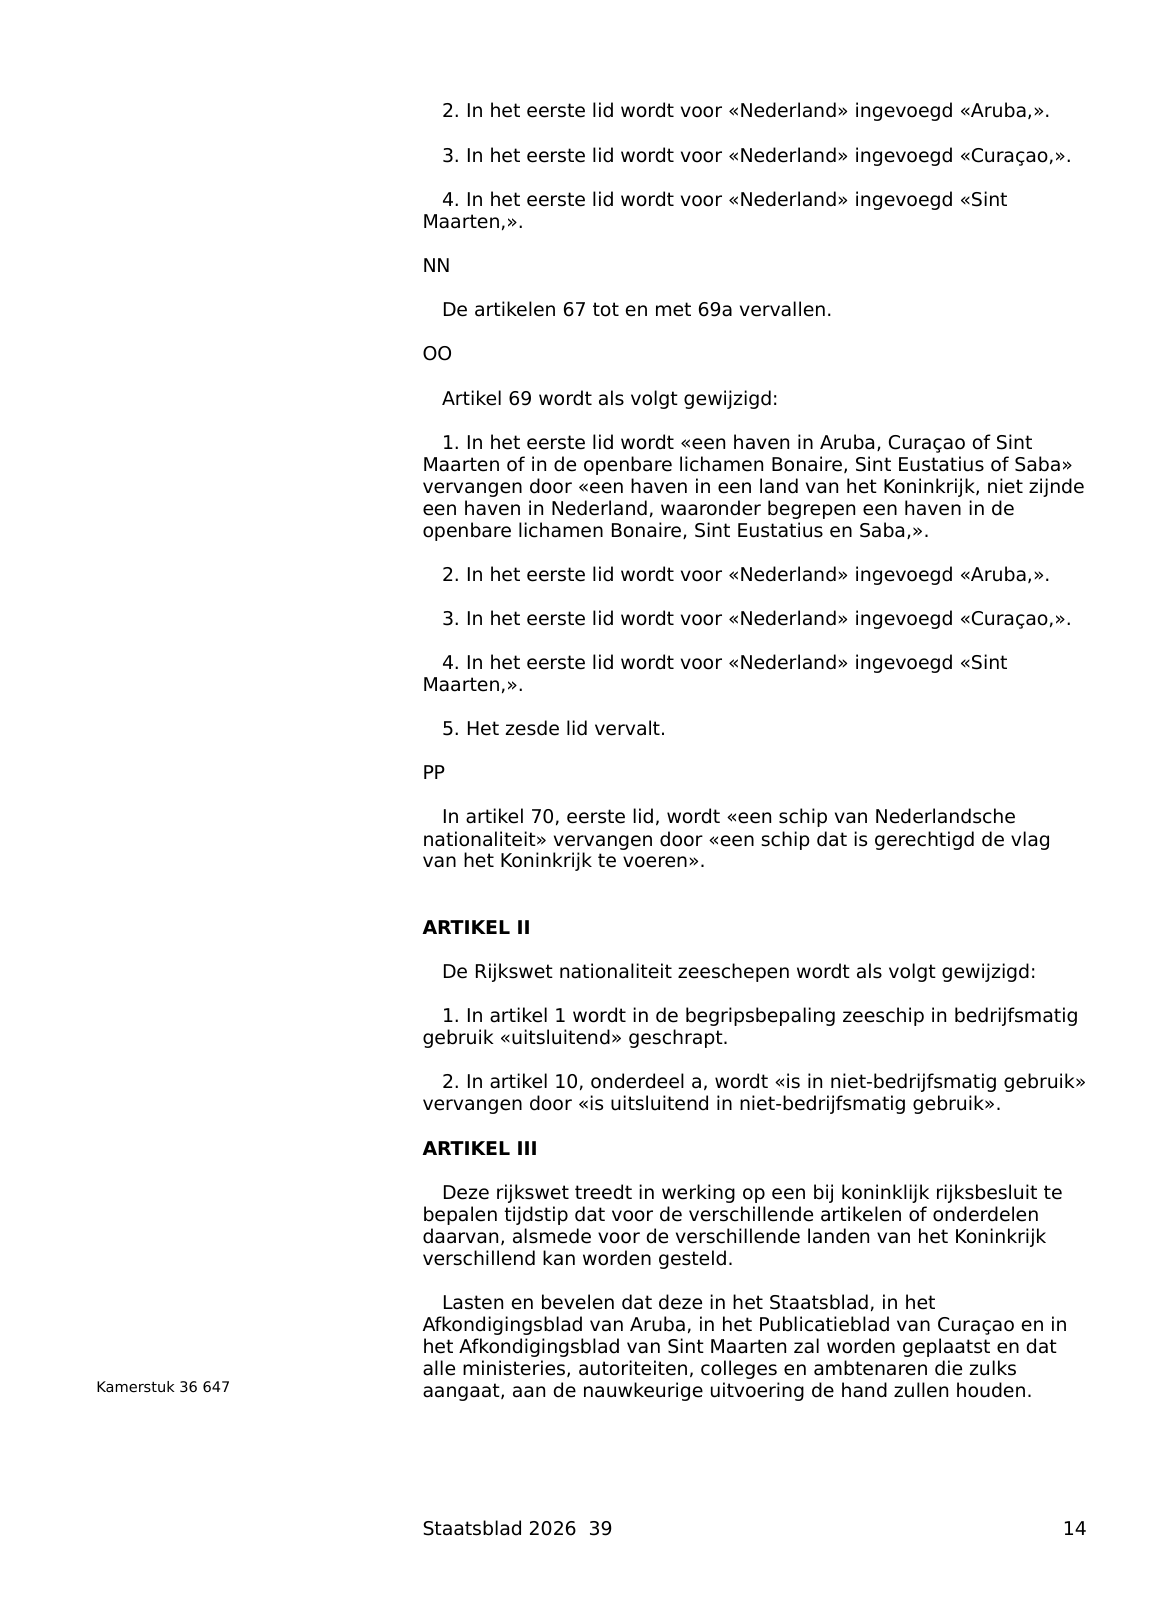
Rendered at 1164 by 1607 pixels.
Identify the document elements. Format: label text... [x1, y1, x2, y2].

text NN [422, 255, 1087, 277]
text Artikel 69 wordt als volgt gewijzigd: [422, 387, 1087, 409]
text 1. In het eerste lid wordt «een haven in Aruba, Curaçao of Sint Maarten of in de openbare lichamen Bonaire, Sint Eustatius of Saba» vervangen door «een haven in een land van het Koninkrijk, niet zijnde een haven in Nederland, waaronder begrepen een haven in de openbare lichamen Bonaire, Sint Eustatius en Saba,». [422, 432, 1087, 541]
text 3. In het eerste lid wordt voor «Nederland» ingevoegd «Curaçao,». [422, 144, 1087, 167]
subtitle ARTIKEL II [422, 917, 1087, 939]
text De Rijkswet nationaliteit zeeschepen wordt als volgt gewijzigd: [422, 961, 1087, 983]
text 5. Het zesde lid vervalt. [422, 718, 1087, 740]
text 4. In het eerste lid wordt voor «Nederland» ingevoegd «Sint Maarten,». [422, 652, 1087, 696]
text 2. In het eerste lid wordt voor «Nederland» ingevoegd «Aruba,». [422, 564, 1087, 586]
text 1. In artikel 1 wordt in de begripsbepaling zeeschip in bedrijfsmatig gebruik «uitsluitend» geschrapt. [422, 1005, 1087, 1049]
text OO [422, 343, 1087, 365]
text 2. In artikel 10, onderdeel a, wordt «is in niet-bedrijfsmatig gebruik» vervangen door «is uitsluitend in niet-bedrijfsmatig gebruik». [422, 1071, 1087, 1115]
text 3. In het eerste lid wordt voor «Nederland» ingevoegd «Curaçao,». [422, 608, 1087, 630]
text 4. In het eerste lid wordt voor «Nederland» ingevoegd «Sint Maarten,». [422, 189, 1087, 233]
text In artikel 70, eerste lid, wordt «een schip van Nederlandsche nationaliteit» vervangen door «een schip dat is gerechtigd de vlag van het Koninkrijk te voeren». [422, 806, 1087, 872]
text Deze rijkswet treedt in werking op een bij koninklijk rijksbesluit te bepalen tijdstip dat voor de verschillende artikelen of onderdelen daarvan, alsmede voor de verschillende landen van het Koninkrijk verschillend kan worden gesteld. [422, 1182, 1087, 1269]
text 2. In het eerste lid wordt voor «Nederland» ingevoegd «Aruba,». [422, 100, 1087, 122]
text Lasten en bevelen dat deze in het Staatsblad, in het Afkondigingsblad van Aruba, in het Publicatieblad van Curaçao en in het Afkondigingsblad van Sint Maarten zal worden geplaatst en dat alle ministeries, autoriteiten, colleges en ambtenaren die zulks aangaat, aan de nauwkeurige uitvoering de hand zullen houden. [422, 1292, 1087, 1402]
text PP [422, 762, 1087, 784]
text Kamerstuk 36 647 [77, 1378, 396, 1396]
subtitle ARTIKEL III [422, 1137, 1087, 1159]
text De artikelen 67 tot en met 69a vervallen. [422, 299, 1087, 321]
